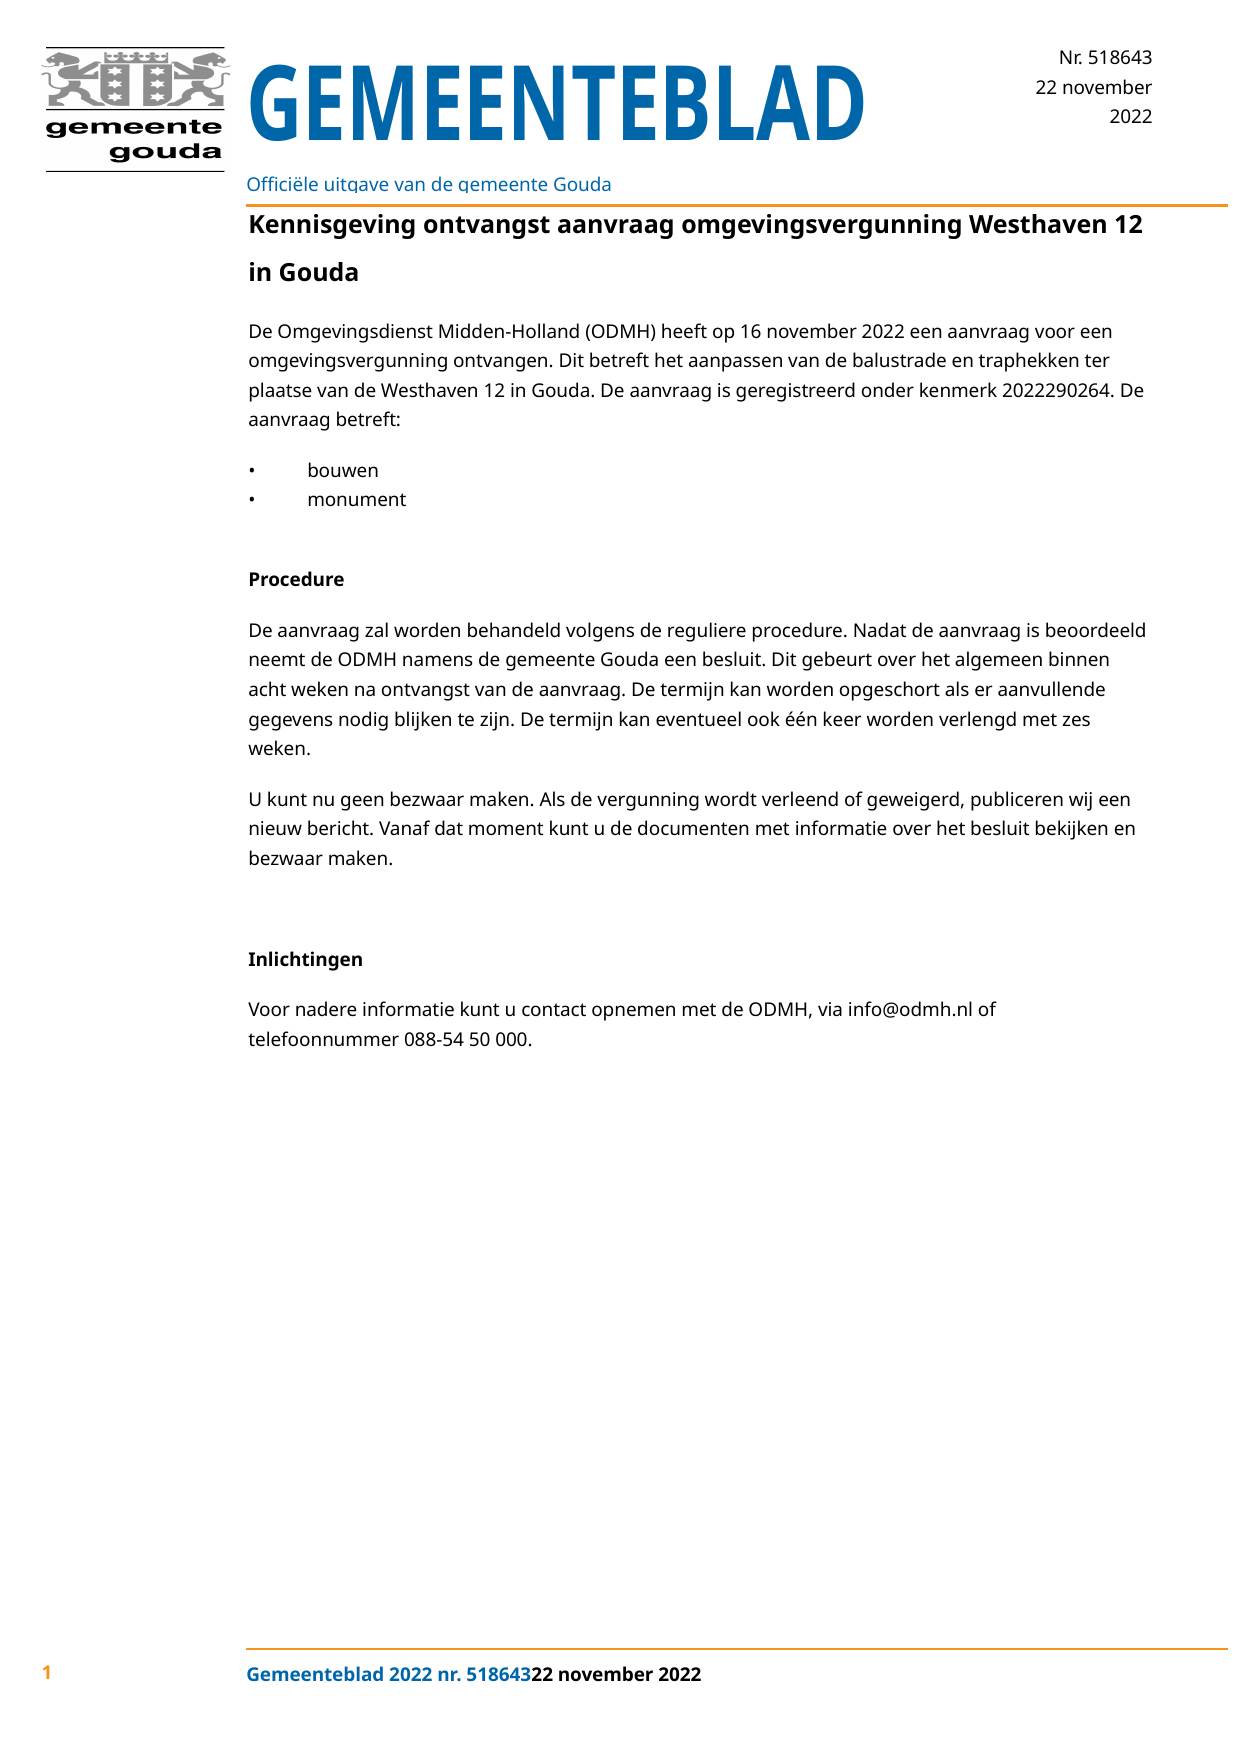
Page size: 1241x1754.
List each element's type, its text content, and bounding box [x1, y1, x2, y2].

text U kunt nu geen bezwaar maken. Als de vergunning wordt verleend of geweigerd, publiceren wij een nieuw bericht. Vanaf dat moment kunt u de documenten met informatie over het besluit bekijken en bezwaar maken. [248, 786, 1152, 871]
list monument [248, 487, 1152, 512]
text Inlichtingen [248, 946, 1152, 972]
text Procedure [248, 567, 1152, 592]
list bouwen [248, 457, 1152, 483]
text Voor nadere informatie kunt u contact opnemen met de ODMH, via info@odmh.nl of telefoonnummer 088-54 50 000. [248, 996, 1152, 1052]
picture [41, 47, 231, 172]
text De aanvraag zal worden behandeld volgens de reguliere procedure. Nadat de aanvraag is beoordeeld neemt de ODMH namens de gemeente Gouda een besluit. Dit gebeurt over het algemeen binnen acht weken na ontvangst van de aanvraag. De termijn kan worden opgeschort als er aanvullende gegevens nodig blijken te zijn. De termijn kan eventueel ook één keer worden verlengd met zes weken. [248, 617, 1152, 761]
text De Omgevingsdienst Midden-Holland (ODMH) heeft op 16 november 2022 een aanvraag voor een omgevingsvergunning ontvangen. Dit betreft het aanpassen van de balustrade en traphekken ter plaatse van de Westhaven 12 in Gouda. De aanvraag is geregistreerd onder kenmerk 2022290264. De aanvraag betreft: [248, 318, 1152, 432]
text Kennisgeving ontvangst aanvraag omgevingsvergunning Westhaven 12 in Gouda [248, 207, 1152, 288]
